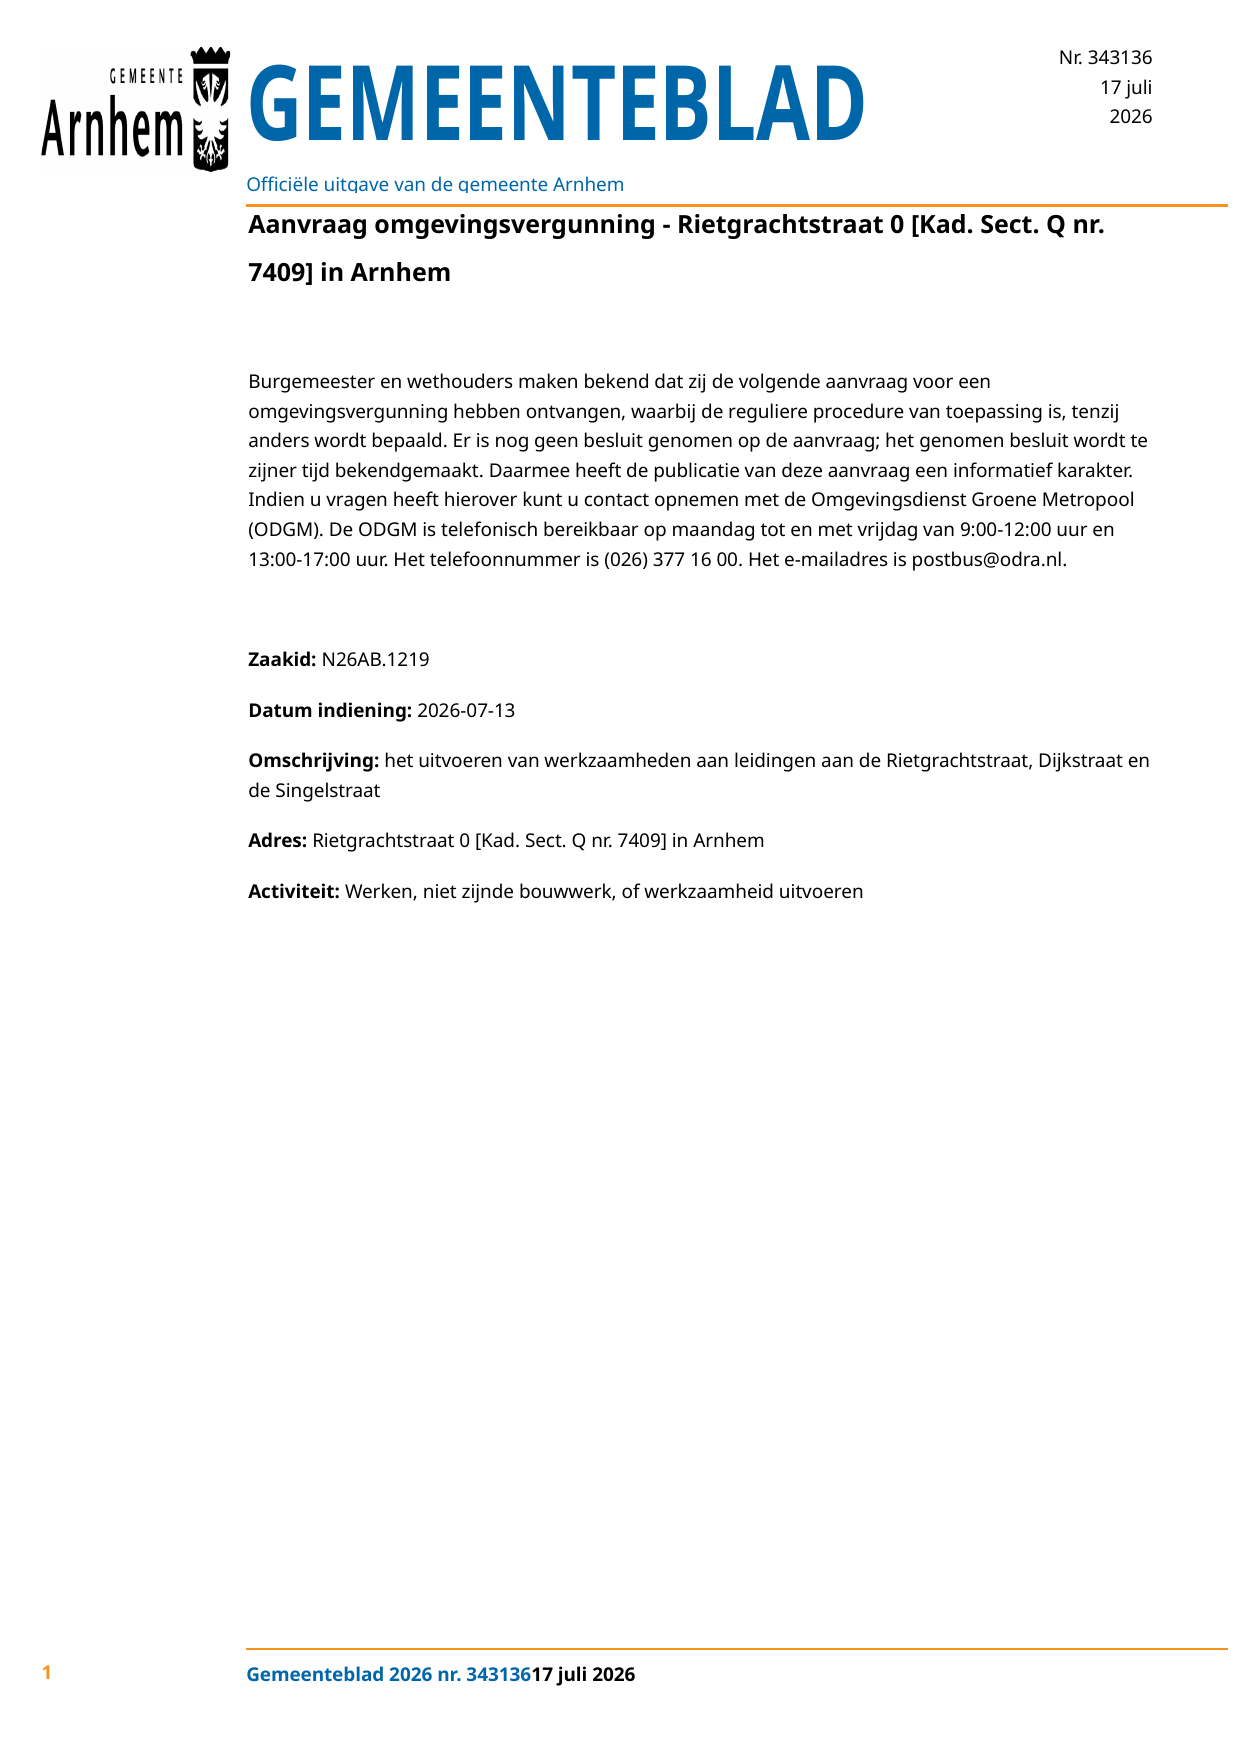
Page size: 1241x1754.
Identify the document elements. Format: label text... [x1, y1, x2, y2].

text Aanvraag omgevingsvergunning - Rietgrachtstraat 0 [Kad. Sect. Q nr. 7409] in Arnhem [248, 207, 1152, 288]
text Activiteit: Werken, niet zijnde bouwwerk, of werkzaamheid uitvoeren [248, 878, 1152, 904]
text Datum indiening: 2026-07-13 [248, 697, 1152, 723]
text Burgemeester en wethouders maken bekend dat zij de volgende aanvraag voor een omgevingsvergunning hebben ontvangen, waarbij de reguliere procedure van toepassing is, tenzij anders wordt bepaald. Er is nog geen besluit genomen op de aanvraag; het genomen besluit wordt te zijner tijd bekendgemaakt. Daarmee heeft de publicatie van deze aanvraag een informatief karakter. Indien u vragen heeft hierover kunt u contact opnemen met de Omgevingsdienst Groene Metropool (ODGM). De ODGM is telefonisch bereikbaar op maandag tot en met vrijdag van 9:00-12:00 uur en 13:00-17:00 uur. Het telefoonnummer is (026) 377 16 00. Het e-mailadres is postbus@odra.nl. [248, 368, 1152, 572]
picture [41, 47, 231, 172]
text Omschrijving: het uitvoeren van werkzaamheden aan leidingen aan de Rietgrachtstraat, Dijkstraat en de Singelstraat [248, 747, 1152, 803]
text Zaakid: N26AB.1219 [248, 647, 1152, 672]
text Adres: Rietgrachtstraat 0 [Kad. Sect. Q nr. 7409] in Arnhem [248, 827, 1152, 853]
